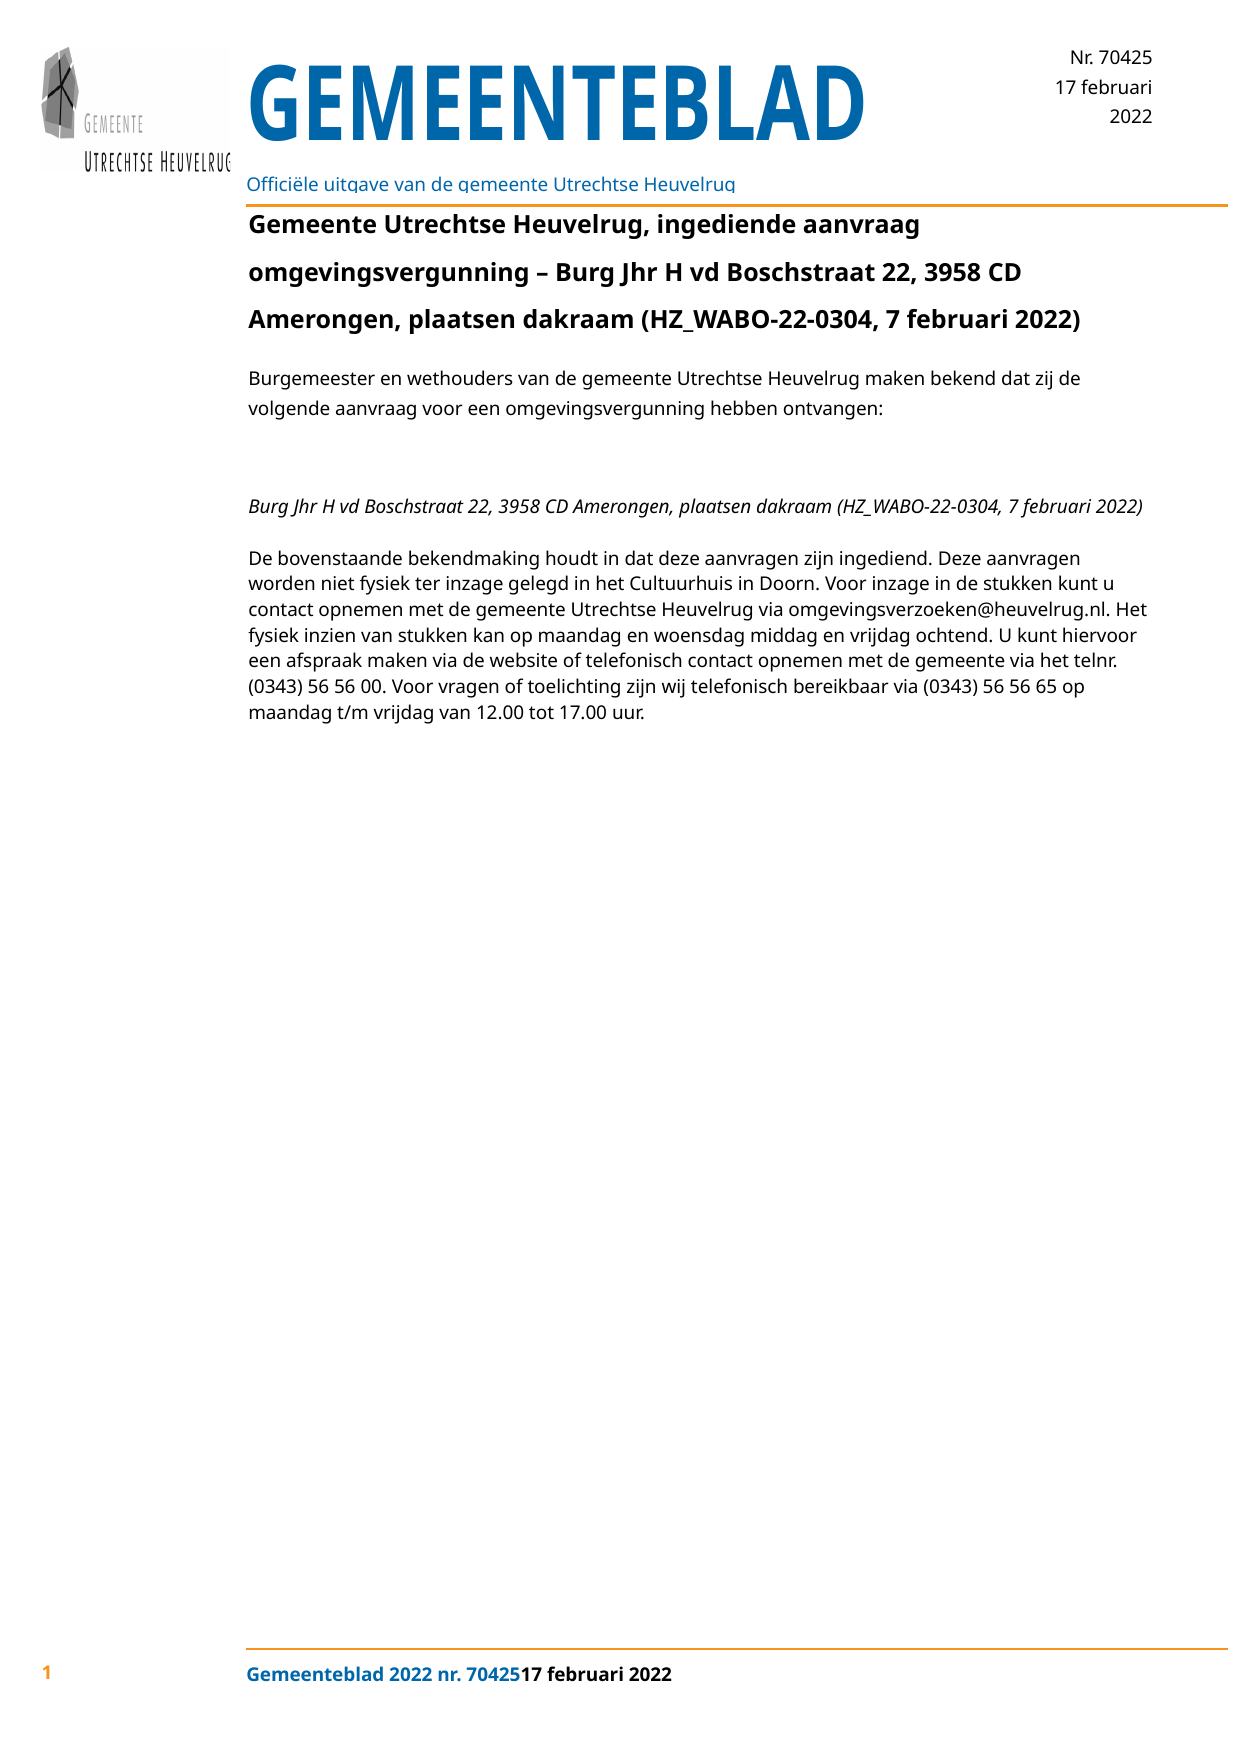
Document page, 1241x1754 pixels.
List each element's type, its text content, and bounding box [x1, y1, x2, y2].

text De bovenstaande bekendmaking houdt in dat deze aanvragen zijn ingediend. Deze aanvragen worden niet fysiek ter inzage gelegd in het Cultuurhuis in Doorn. Voor inzage in de stukken kunt u contact opnemen met de gemeente Utrechtse Heuvelrug via omgevingsverzoeken@heuvelrug.nl. Het fysiek inzien van stukken kan op maandag en woensdag middag en vrijdag ochtend. U kunt hiervoor een afspraak maken via de website of telefonisch contact opnemen met de gemeente via het telnr. (0343) 56 56 00. Voor vragen of toelichting zijn wij telefonisch bereikbaar via (0343) 56 56 65 op maandag t/m vrijdag van 12.00 tot 17.00 uur. [248, 545, 1152, 725]
text Burgemeester en wethouders van de gemeente Utrechtse Heuvelrug maken bekend dat zij de volgende aanvraag voor een omgevingsvergunning hebben ontvangen: [248, 366, 1152, 421]
text Gemeente Utrechtse Heuvelrug, ingediende aanvraag omgevingsvergunning – Burg Jhr H vd Boschstraat 22, 3958 CD Amerongen, plaatsen dakraam (HZ_WABO-22-0304, 7 februari 2022) [248, 207, 1152, 336]
text Burg Jhr H vd Boschstraat 22, 3958 CD Amerongen, plaatsen dakraam (HZ_WABO-22-0304, 7 februari 2022) [248, 493, 1152, 519]
picture [41, 47, 231, 172]
